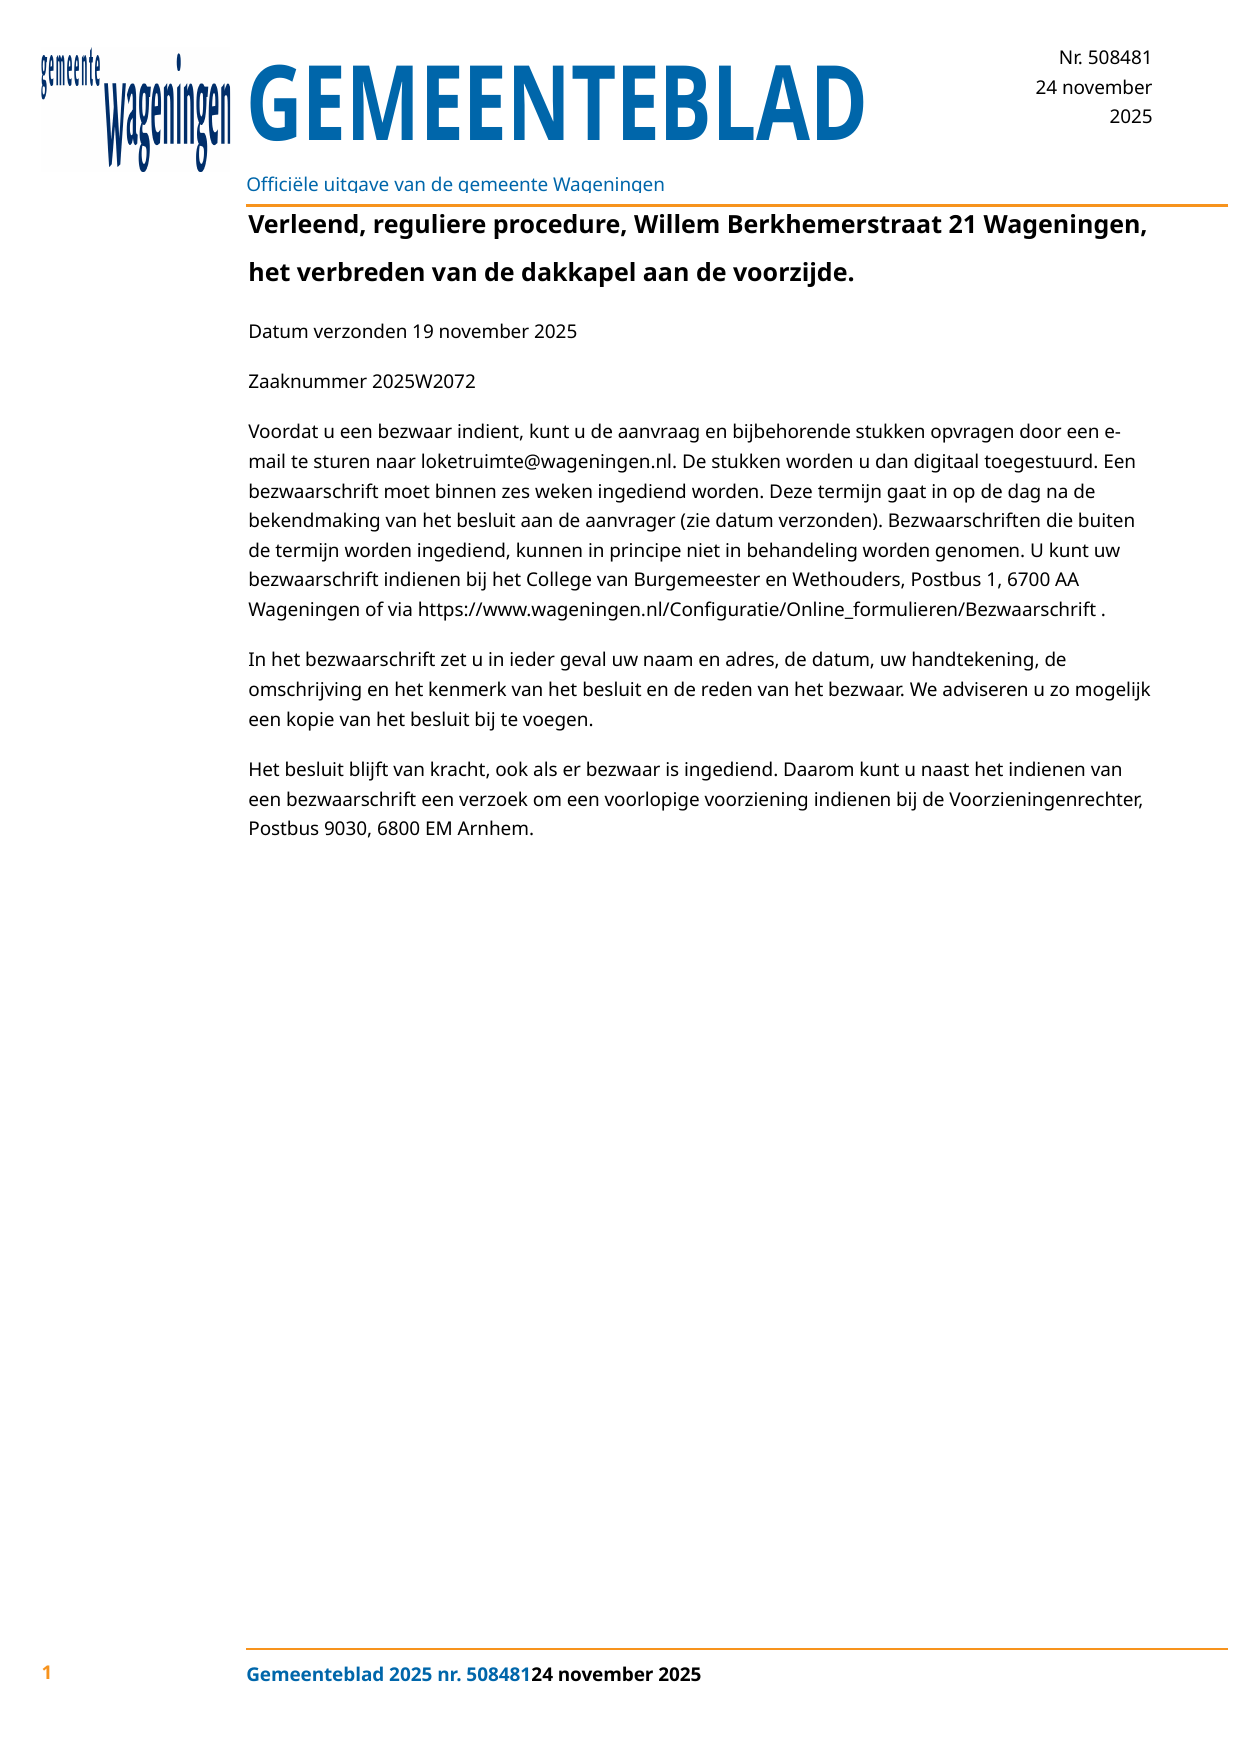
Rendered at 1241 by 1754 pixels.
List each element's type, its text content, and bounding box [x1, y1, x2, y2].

text Voordat u een bezwaar indient, kunt u de aanvraag en bijbehorende stukken opvragen door een e-mail te sturen naar loketruimte@wageningen.nl. De stukken worden u dan digitaal toegestuurd. Een bezwaarschrift moet binnen zes weken ingediend worden. Deze termijn gaat in op de dag na de bekendmaking van het besluit aan de aanvrager (zie datum verzonden). Bezwaarschriften die buiten de termijn worden ingediend, kunnen in principe niet in behandeling worden genomen. U kunt uw bezwaarschrift indienen bij het College van Burgemeester en Wethouders, Postbus 1, 6700 AA Wageningen of via https://www.wageningen.nl/Configuratie/Online_formulieren/Bezwaarschrift . [248, 419, 1152, 622]
text In het bezwaarschrift zet u in ieder geval uw naam en adres, de datum, uw handtekening, de omschrijving en het kenmerk van het besluit en de reden van het bezwaar. We adviseren u zo mogelijk een kopie van het besluit bij te voegen. [248, 647, 1152, 732]
text Datum verzonden 19 november 2025 [248, 318, 1152, 344]
picture [41, 47, 231, 172]
text Verleend, reguliere procedure, Willem Berkhemerstraat 21 Wageningen, het verbreden van de dakkapel aan de voorzijde. [248, 207, 1152, 288]
text Het besluit blijft van kracht, ook als er bezwaar is ingediend. Daarom kunt u naast het indienen van een bezwaarschrift een verzoek om een voorlopige voorziening indienen bij de Voorzieningenrechter, Postbus 9030, 6800 EM Arnhem. [248, 756, 1152, 841]
text Zaaknummer 2025W2072 [248, 368, 1152, 394]
